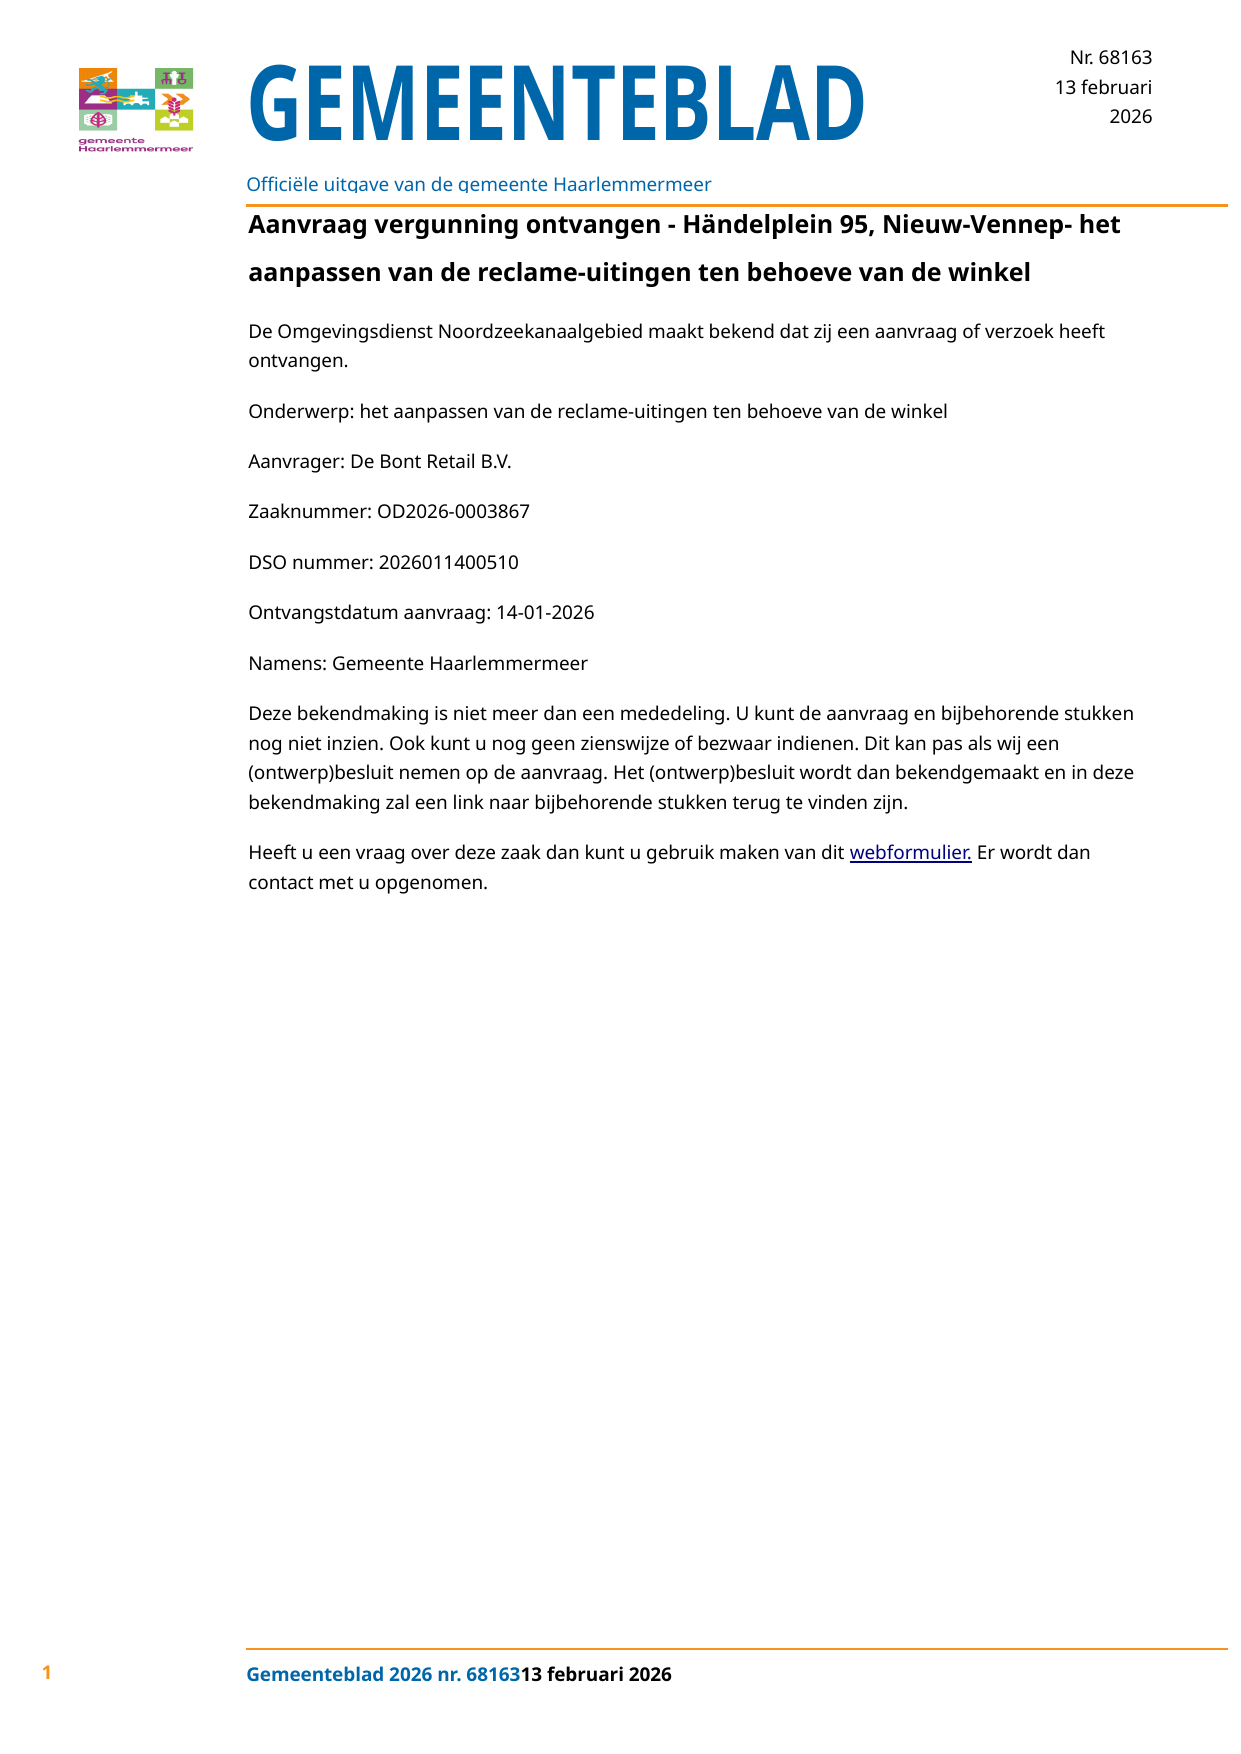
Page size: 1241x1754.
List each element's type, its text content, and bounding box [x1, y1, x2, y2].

text Ontvangstdatum aanvraag: 14-01-2026 [248, 599, 1152, 625]
text Namens: Gemeente Haarlemmermeer [248, 650, 1152, 676]
text Heeft u een vraag over deze zaak dan kunt u gebruik maken van dit webformulier. Er wordt dan contact met u opgenomen. [248, 839, 1152, 895]
text Deze bekendmaking is niet meer dan een mededeling. U kunt de aanvraag en bijbehorende stukken nog niet inzien. Ook kunt u nog geen zienswijze of bezwaar indienen. Dit kan pas als wij een (ontwerp)besluit nemen op de aanvraag. Het (ontwerp)besluit wordt dan bekendgemaakt en in deze bekendmaking zal een link naar bijbehorende stukken terug te vinden zijn. [248, 700, 1152, 815]
picture [41, 47, 231, 172]
text Zaaknummer: OD2026-0003867 [248, 499, 1152, 524]
text DSO nummer: 2026011400510 [248, 549, 1152, 575]
text Aanvraag vergunning ontvangen - Händelplein 95, Nieuw-Vennep- het aanpassen van de reclame-uitingen ten behoeve van de winkel [248, 207, 1152, 288]
text Aanvrager: De Bont Retail B.V. [248, 448, 1152, 474]
text Onderwerp: het aanpassen van de reclame-uitingen ten behoeve van de winkel [248, 398, 1152, 424]
text De Omgevingsdienst Noordzeekanaalgebied maakt bekend dat zij een aanvraag of verzoek heeft ontvangen. [248, 318, 1152, 373]
